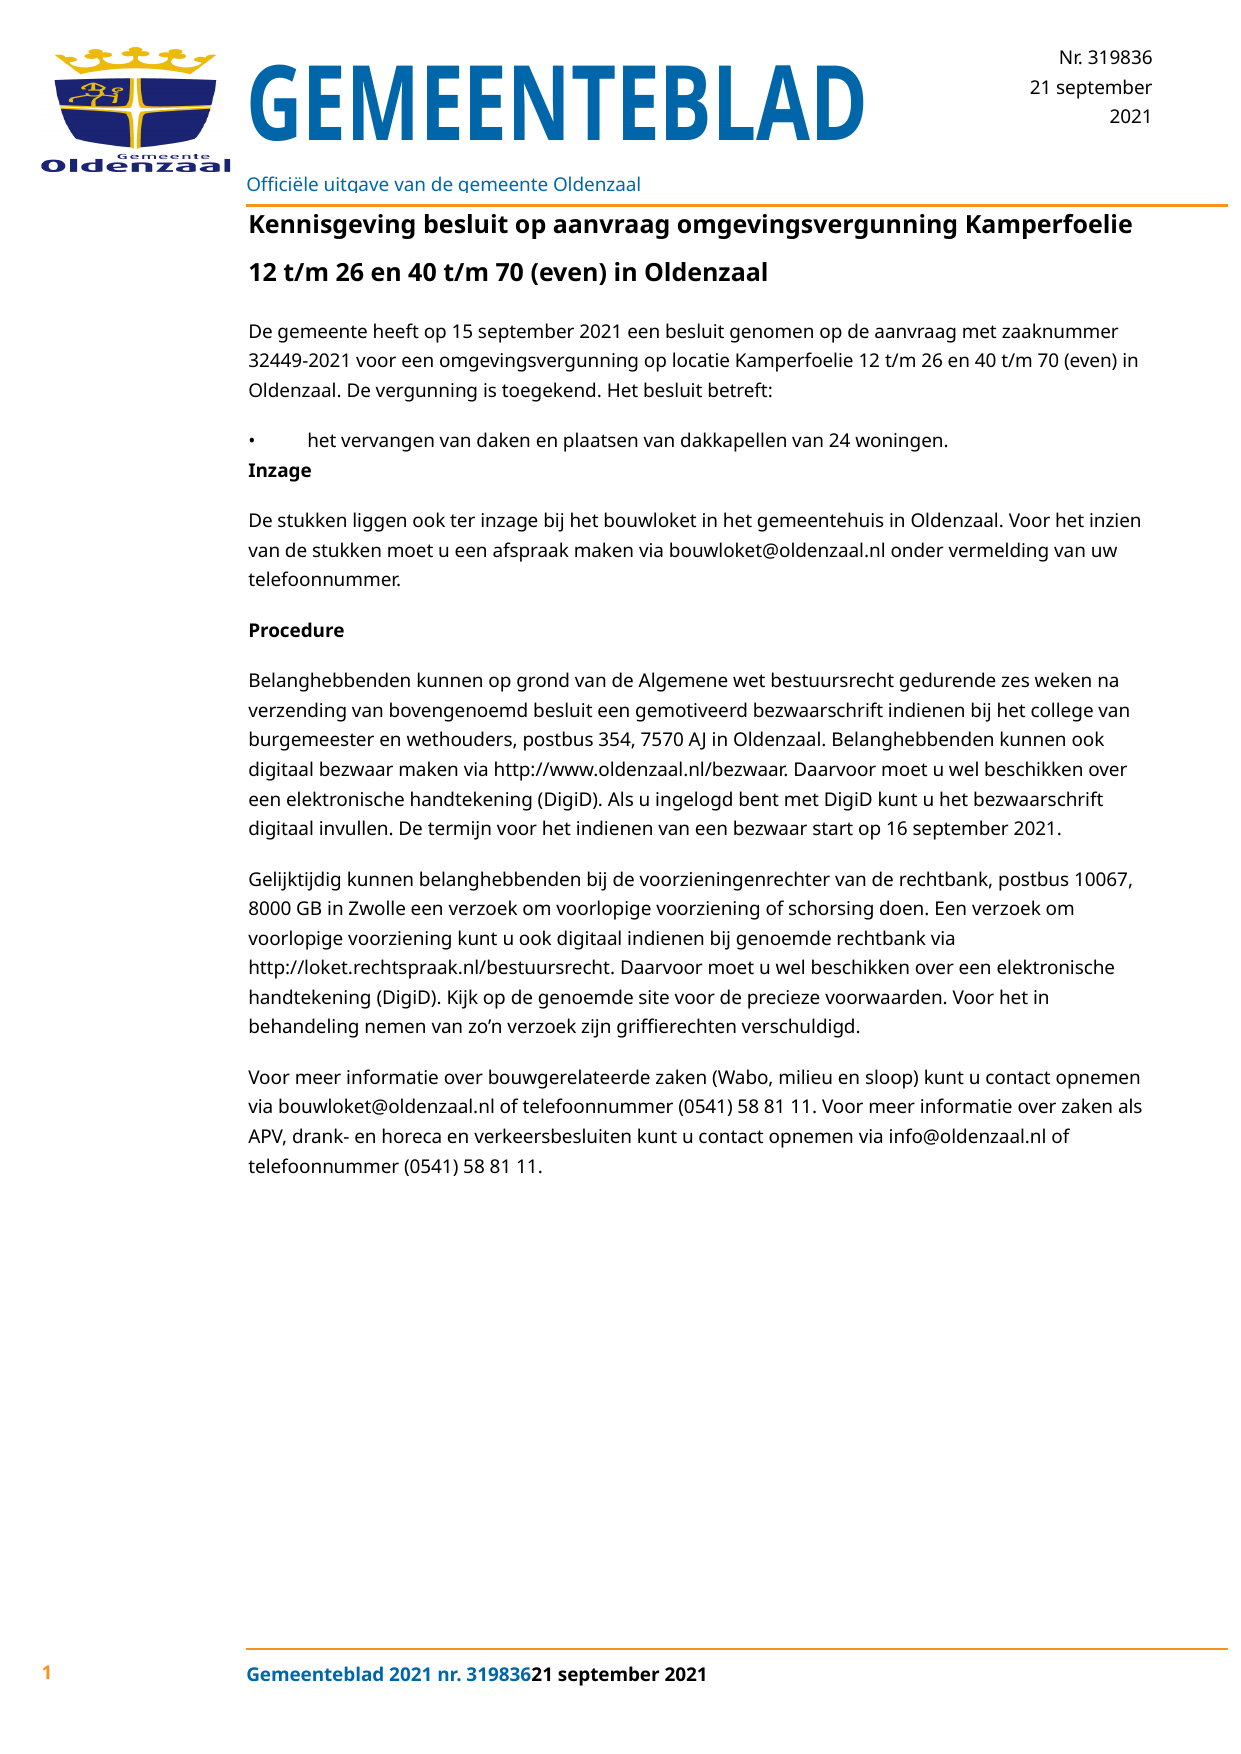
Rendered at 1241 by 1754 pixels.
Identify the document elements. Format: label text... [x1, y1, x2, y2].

text De gemeente heeft op 15 september 2021 een besluit genomen op de aanvraag met zaaknummer 32449-2021 voor een omgevingsvergunning op locatie Kamperfoelie 12 t/m 26 en 40 t/m 70 (even) in Oldenzaal. De vergunning is toegekend. Het besluit betreft: [248, 318, 1152, 403]
text Gelijktijdig kunnen belanghebbenden bij de voorzieningenrechter van de rechtbank, postbus 10067, 8000 GB in Zwolle een verzoek om voorlopige voorziening of schorsing doen. Een verzoek om voorlopige voorziening kunt u ook digitaal indienen bij genoemde rechtbank via http://loket.rechtspraak.nl/bestuursrecht. Daarvoor moet u wel beschikken over een elektronische handtekening (DigiD). Kijk op de genoemde site voor de precieze voorwaarden. Voor het in behandeling nemen van zo’n verzoek zijn griffierechten verschuldigd. [248, 866, 1152, 1039]
text Procedure [248, 617, 1152, 643]
text Kennisgeving besluit op aanvraag omgevingsvergunning Kamperfoelie 12 t/m 26 en 40 t/m 70 (even) in Oldenzaal [248, 207, 1152, 288]
text Voor meer informatie over bouwgerelateerde zaken (Wabo, milieu en sloop) kunt u contact opnemen via bouwloket@oldenzaal.nl of telefoonnummer (0541) 58 81 11. Voor meer informatie over zaken als APV, drank- en horeca en verkeersbesluiten kunt u contact opnemen via info@oldenzaal.nl of telefoonnummer (0541) 58 81 11. [248, 1064, 1152, 1179]
list het vervangen van daken en plaatsen van dakkapellen van 24 woningen. [248, 427, 1152, 453]
picture [41, 47, 231, 172]
text De stukken liggen ook ter inzage bij het bouwloket in het gemeentehuis in Oldenzaal. Voor het inzien van de stukken moet u een afspraak maken via bouwloket@oldenzaal.nl onder vermelding van uw telefoonnummer. [248, 507, 1152, 592]
text Inzage [248, 457, 1152, 483]
text Belanghebbenden kunnen op grond van de Algemene wet bestuursrecht gedurende zes weken na verzending van bovengenoemd besluit een gemotiveerd bezwaarschrift indienen bij het college van burgemeester en wethouders, postbus 354, 7570 AJ in Oldenzaal. Belanghebbenden kunnen ook digitaal bezwaar maken via http://www.oldenzaal.nl/bezwaar. Daarvoor moet u wel beschikken over een elektronische handtekening (DigiD). Als u ingelogd bent met DigiD kunt u het bezwaarschrift digitaal invullen. De termijn voor het indienen van een bezwaar start op 16 september 2021. [248, 667, 1152, 841]
